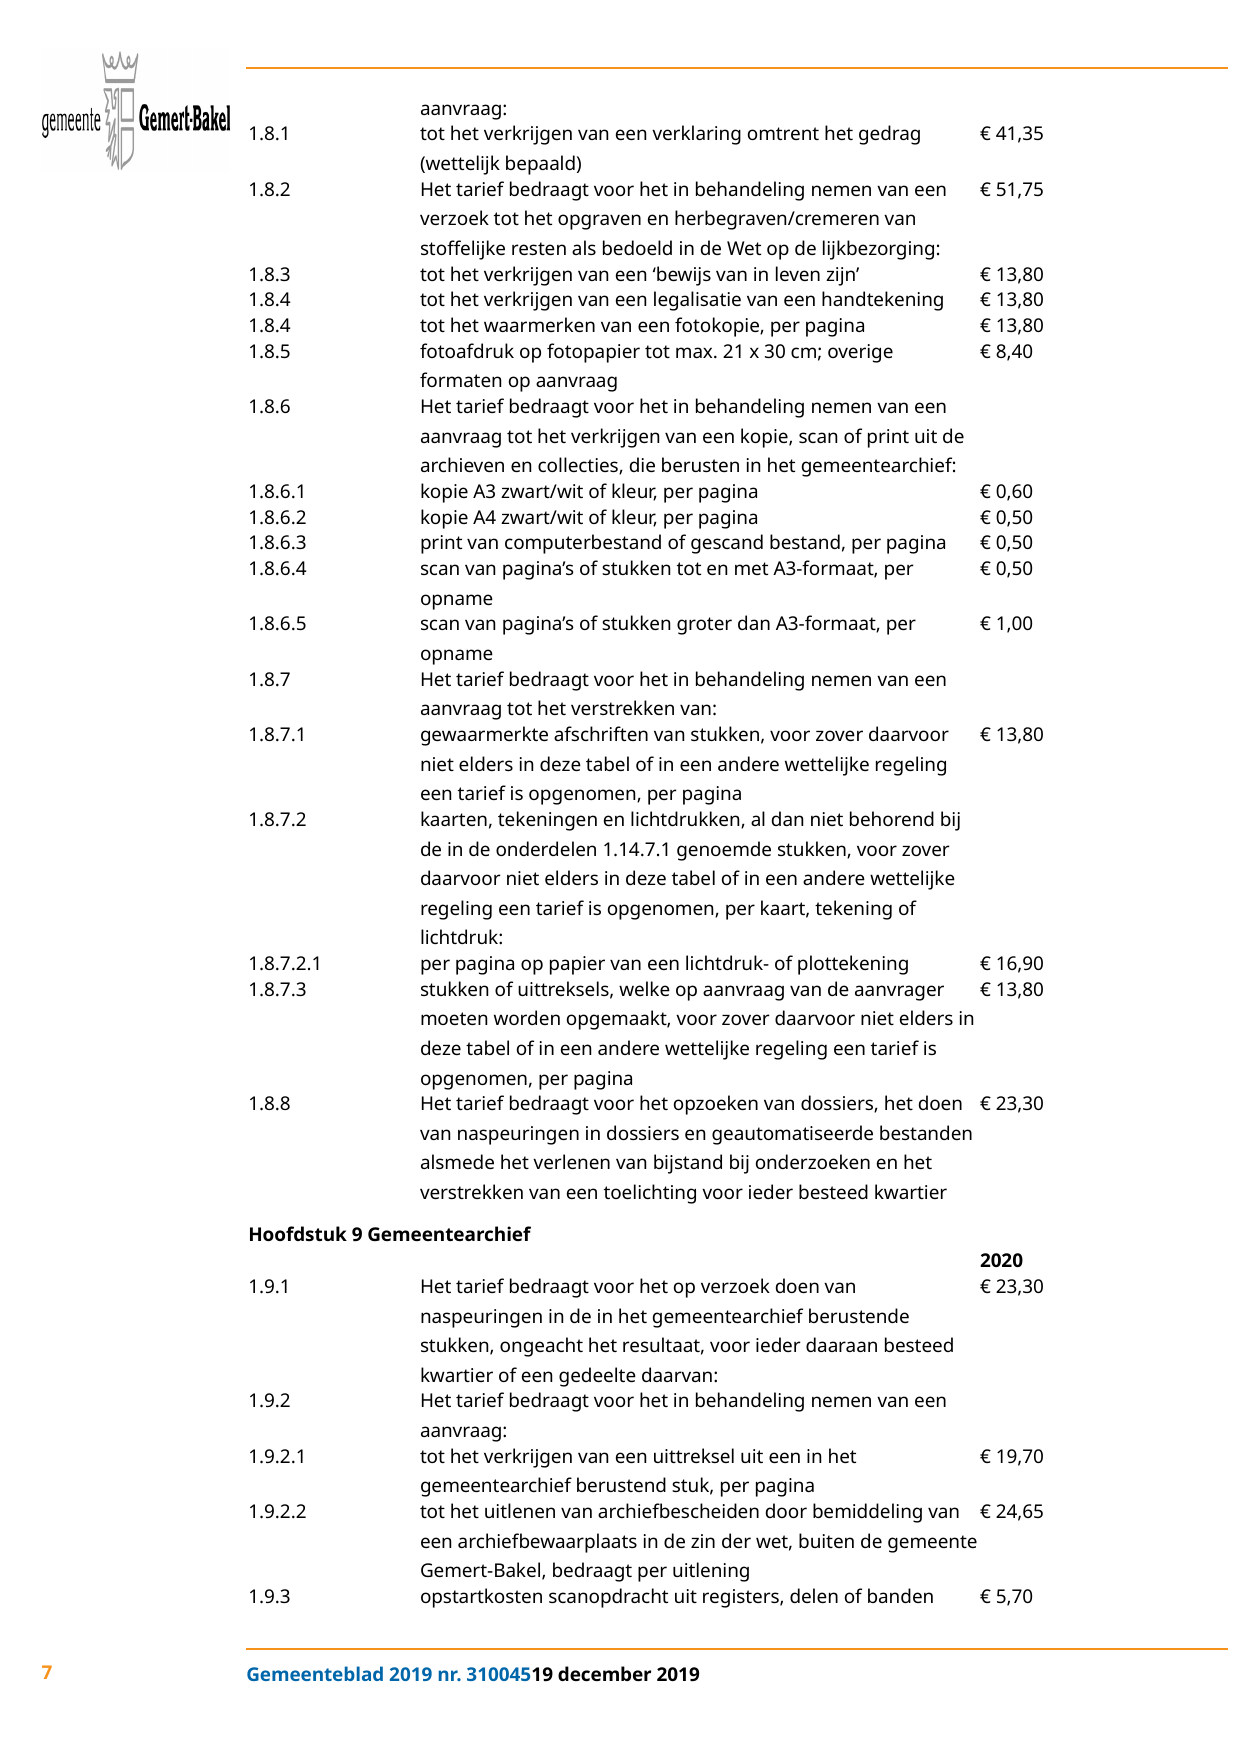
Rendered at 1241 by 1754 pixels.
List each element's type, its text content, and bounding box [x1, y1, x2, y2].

table_cell 1.8.4 [248, 312, 420, 338]
table_header 2020 [980, 1248, 1152, 1273]
table_cell 1.8.2 [248, 176, 420, 261]
table_cell 1.8.6.3 [248, 530, 420, 555]
table_cell € 23,30 [980, 1273, 1152, 1388]
table_cell € 0,60 [980, 478, 1152, 504]
table_cell Het tarief bedraagt voor het in behandeling nemen van een aanvraag tot het verstrekken van: [420, 666, 980, 721]
table_cell tot het verkrijgen van een ‘bewijs van in leven zijn’ [420, 261, 980, 286]
table_cell 1.8.7.3 [248, 976, 420, 1090]
table_cell € 13,80 [980, 976, 1152, 1090]
table_cell 1.8.7 [248, 666, 420, 721]
table_cell 1.8.6.2 [248, 504, 420, 529]
table_cell [980, 666, 1152, 721]
table_cell 1.8.8 [248, 1090, 420, 1205]
table_cell tot het verkrijgen van een verklaring omtrent het gedrag (wettelijk bepaald) [420, 121, 980, 176]
table_cell € 5,70 [980, 1583, 1152, 1609]
table_cell [980, 393, 1152, 478]
table_cell Het tarief bedraagt voor het in behandeling nemen van een verzoek tot het opgraven en herbegraven/cremeren van stoffelijke resten als bedoeld in de Wet op de lijkbezorging: [420, 176, 980, 261]
table_cell € 13,80 [980, 721, 1152, 806]
table_cell per pagina op papier van een lichtdruk- of plottekening [420, 950, 980, 976]
table_cell [980, 95, 1152, 121]
table_cell opstartkosten scanopdracht uit registers, delen of banden [420, 1583, 980, 1609]
table_cell € 13,80 [980, 261, 1152, 286]
table_cell 1.8.6 [248, 393, 420, 478]
table_cell 1.8.4 [248, 286, 420, 312]
table_header [248, 1248, 980, 1273]
table_cell scan van pagina’s of stukken tot en met A3-formaat, per opname [420, 555, 980, 611]
table_cell € 23,30 [980, 1090, 1152, 1205]
table_cell 1.8.7.1 [248, 721, 420, 806]
table_cell 1.9.2.2 [248, 1498, 420, 1583]
table_cell € 0,50 [980, 530, 1152, 555]
table_cell print van computerbestand of gescand bestand, per pagina [420, 530, 980, 555]
table_cell Het tarief bedraagt voor het op verzoek doen van naspeuringen in de in het gemeentearchief berustende stukken, ongeacht het resultaat, voor ieder daaraan besteed kwartier of een gedeelte daarvan: [420, 1273, 980, 1388]
table_cell € 24,65 [980, 1498, 1152, 1583]
table_cell Het tarief bedraagt voor het in behandeling nemen van een aanvraag tot het verkrijgen van een kopie, scan of print uit de archieven en collecties, die berusten in het gemeentearchief: [420, 393, 980, 478]
table_cell 1.8.6.5 [248, 611, 420, 666]
table_cell € 16,90 [980, 950, 1152, 976]
table_cell 1.8.6.1 [248, 478, 420, 504]
table_cell 1.9.2.1 [248, 1443, 420, 1498]
table_cell stukken of uittreksels, welke op aanvraag van de aanvrager moeten worden opgemaakt, voor zover daarvoor niet elders in deze tabel of in een andere wettelijke regeling een tarief is opgenomen, per pagina [420, 976, 980, 1090]
table_cell € 13,80 [980, 286, 1152, 312]
table_cell [248, 95, 420, 121]
table_cell € 19,70 [980, 1443, 1152, 1498]
table_cell € 0,50 [980, 555, 1152, 611]
table_cell tot het waarmerken van een fotokopie, per pagina [420, 312, 980, 338]
table_cell [980, 806, 1152, 950]
table_cell aanvraag: [420, 95, 980, 121]
table_cell 1.8.7.2.1 [248, 950, 420, 976]
table_cell 1.8.1 [248, 121, 420, 176]
table_cell 1.9.3 [248, 1583, 420, 1609]
table_cell 1.9.1 [248, 1273, 420, 1388]
table_cell Het tarief bedraagt voor het opzoeken van dossiers, het doen van naspeuringen in dossiers en geautomatiseerde bestanden alsmede het verlenen van bijstand bij onderzoeken en het verstrekken van een toelichting voor ieder besteed kwartier [420, 1090, 980, 1205]
table_cell [980, 1388, 1152, 1443]
table_cell 1.9.2 [248, 1388, 420, 1443]
table_cell tot het uitlenen van archiefbescheiden door bemiddeling van een archiefbewaarplaats in de zin der wet, buiten de gemeente Gemert-Bakel, bedraagt per uitlening [420, 1498, 980, 1583]
table_cell 1.8.7.2 [248, 806, 420, 950]
text Hoofdstuk 9 Gemeentearchief [248, 1222, 1152, 1247]
table_cell € 51,75 [980, 176, 1152, 261]
table_cell scan van pagina’s of stukken groter dan A3-formaat, per opname [420, 611, 980, 666]
picture [41, 47, 231, 172]
table_cell € 41,35 [980, 121, 1152, 176]
table_cell € 8,40 [980, 338, 1152, 393]
table_cell € 13,80 [980, 312, 1152, 338]
table_cell 1.8.6.4 [248, 555, 420, 611]
table_cell tot het verkrijgen van een uittreksel uit een in het gemeentearchief berustend stuk, per pagina [420, 1443, 980, 1498]
table_cell € 1,00 [980, 611, 1152, 666]
table_cell fotoafdruk op fotopapier tot max. 21 x 30 cm; overige formaten op aanvraag [420, 338, 980, 393]
table_cell kopie A3 zwart/wit of kleur, per pagina [420, 478, 980, 504]
table_cell € 0,50 [980, 504, 1152, 529]
table_cell gewaarmerkte afschriften van stukken, voor zover daarvoor niet elders in deze tabel of in een andere wettelijke regeling een tarief is opgenomen, per pagina [420, 721, 980, 806]
table_cell Het tarief bedraagt voor het in behandeling nemen van een aanvraag: [420, 1388, 980, 1443]
table_cell kaarten, tekeningen en lichtdrukken, al dan niet behorend bij de in de onderdelen 1.14.7.1 genoemde stukken, voor zover daarvoor niet elders in deze tabel of in een andere wettelijke regeling een tarief is opgenomen, per kaart, tekening of lichtdruk: [420, 806, 980, 950]
table_cell kopie A4 zwart/wit of kleur, per pagina [420, 504, 980, 529]
table_cell 1.8.3 [248, 261, 420, 286]
table_cell 1.8.5 [248, 338, 420, 393]
table_cell tot het verkrijgen van een legalisatie van een handtekening [420, 286, 980, 312]
